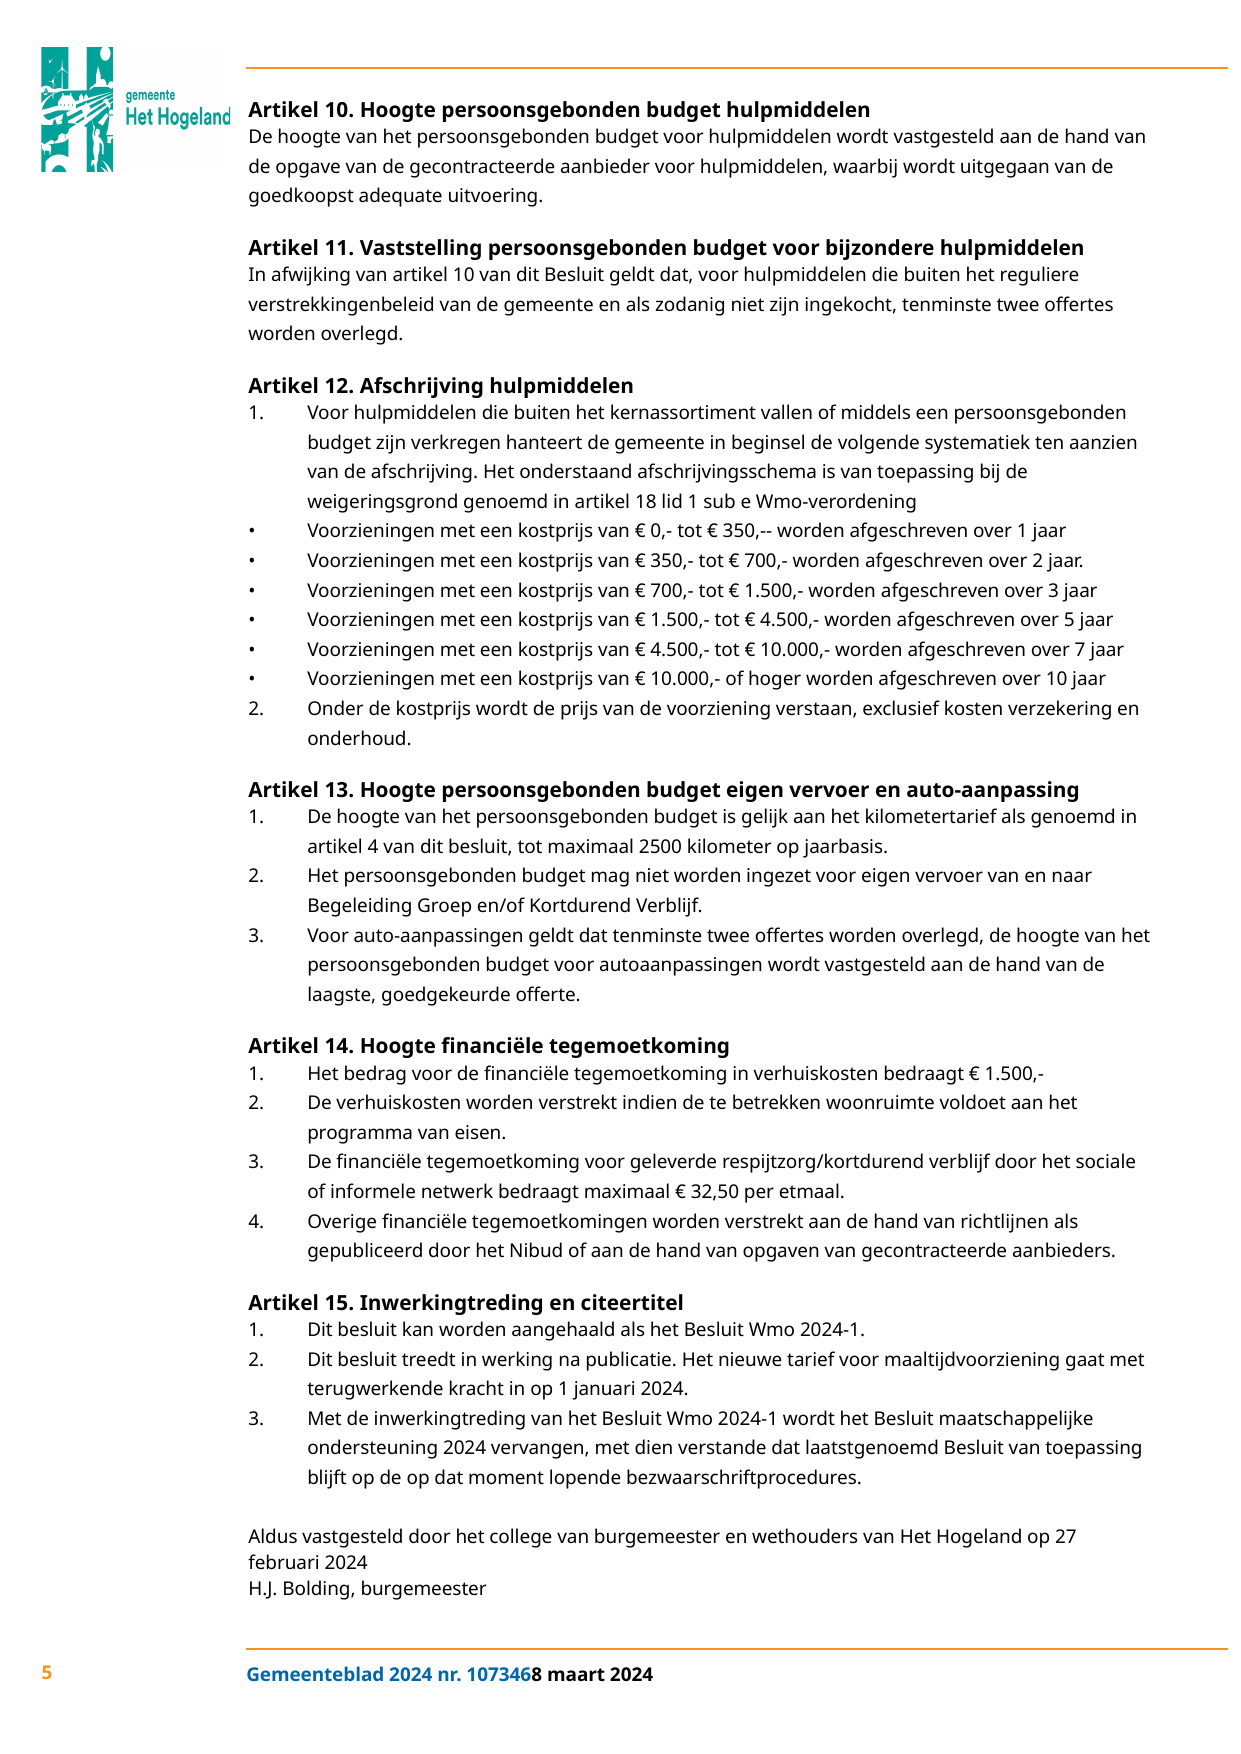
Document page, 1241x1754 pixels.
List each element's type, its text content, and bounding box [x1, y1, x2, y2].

text Artikel 11. Vaststelling persoonsgebonden budget voor bijzondere hulpmiddelen [248, 233, 1152, 261]
text Artikel 12. Afschrijving hulpmiddelen [248, 371, 1152, 399]
list De financiële tegemoetkoming voor geleverde respijtzorg/kortdurend verblijf door het sociale of informele netwerk bedraagt maximaal € 32,50 per etmaal. [248, 1149, 1152, 1204]
list Het bedrag voor de financiële tegemoetkoming in verhuiskosten bedraagt € 1.500,- [248, 1060, 1152, 1086]
list Voor hulpmiddelen die buiten het kernassortiment vallen of middels een persoonsgebonden budget zijn verkregen hanteert de gemeente in beginsel de volgende systematiek ten aanzien van de afschrijving. Het onderstaand afschrijvingsschema is van toepassing bij de weigeringsgrond genoemd in artikel 18 lid 1 sub e Wmo-verordening [248, 399, 1152, 514]
list Overige financiële tegemoetkomingen worden verstrekt aan de hand van richtlijnen als gepubliceerd door het Nibud of aan de hand van opgaven van gecontracteerde aanbieders. [248, 1208, 1152, 1263]
text Artikel 14. Hoogte financiële tegemoetkoming [248, 1031, 1152, 1060]
text De hoogte van het persoonsgebonden budget voor hulpmiddelen wordt vastgesteld aan de hand van de opgave van de gecontracteerde aanbieder voor hulpmiddelen, waarbij wordt uitgegaan van de goedkoopst adequate uitvoering. [248, 123, 1152, 208]
list Voorzieningen met een kostprijs van € 4.500,- tot € 10.000,- worden afgeschreven over 7 jaar [248, 636, 1152, 662]
list Voorzieningen met een kostprijs van € 700,- tot € 1.500,- worden afgeschreven over 3 jaar [248, 577, 1152, 602]
list De hoogte van het persoonsgebonden budget is gelijk aan het kilometertarief als genoemd in artikel 4 van dit besluit, tot maximaal 2500 kilometer op jaarbasis. [248, 803, 1152, 859]
list Voorzieningen met een kostprijs van € 1.500,- tot € 4.500,- worden afgeschreven over 5 jaar [248, 606, 1152, 632]
text H.J. Bolding, burgemeester [248, 1575, 1152, 1601]
list Voorzieningen met een kostprijs van € 10.000,- of hoger worden afgeschreven over 10 jaar [248, 666, 1152, 691]
list Voorzieningen met een kostprijs van € 350,- tot € 700,- worden afgeschreven over 2 jaar. [248, 547, 1152, 573]
list Dit besluit treedt in werking na publicatie. Het nieuwe tarief voor maaltijdvoorziening gaat met terugwerkende kracht in op 1 januari 2024. [248, 1346, 1152, 1401]
list Onder de kostprijs wordt de prijs van de voorziening verstaan, exclusief kosten verzekering en onderhoud. [248, 695, 1152, 750]
list Voorzieningen met een kostprijs van € 0,- tot € 350,-- worden afgeschreven over 1 jaar [248, 518, 1152, 543]
text Aldus vastgesteld door het college van burgemeester en wethouders van Het Hogeland op 27 februari 2024 [248, 1523, 1152, 1575]
picture [41, 47, 231, 172]
list De verhuiskosten worden verstrekt indien de te betrekken woonruimte voldoet aan het programma van eisen. [248, 1089, 1152, 1145]
list Met de inwerkingtreding van het Besluit Wmo 2024-1 wordt het Besluit maatschappelijke ondersteuning 2024 vervangen, met dien verstande dat laatstgenoemd Besluit van toepassing blijft op de op dat moment lopende bezwaarschriftprocedures. [248, 1405, 1152, 1490]
text In afwijking van artikel 10 van dit Besluit geldt dat, voor hulpmiddelen die buiten het reguliere verstrekkingenbeleid van de gemeente en als zodanig niet zijn ingekocht, tenminste twee offertes worden overlegd. [248, 261, 1152, 346]
text Artikel 10. Hoogte persoonsgebonden budget hulpmiddelen [248, 95, 1152, 123]
list Dit besluit kan worden aangehaald als het Besluit Wmo 2024-1. [248, 1316, 1152, 1342]
list Voor auto-aanpassingen geldt dat tenminste twee offertes worden overlegd, de hoogte van het persoonsgebonden budget voor autoaanpassingen wordt vastgesteld aan de hand van de laagste, goedgekeurde offerte. [248, 922, 1152, 1007]
list Het persoonsgebonden budget mag niet worden ingezet voor eigen vervoer van en naar Begeleiding Groep en/of Kortdurend Verblijf. [248, 863, 1152, 918]
text Artikel 13. Hoogte persoonsgebonden budget eigen vervoer en auto-aanpassing [248, 775, 1152, 803]
text Artikel 15. Inwerkingtreding en citeertitel [248, 1288, 1152, 1316]
